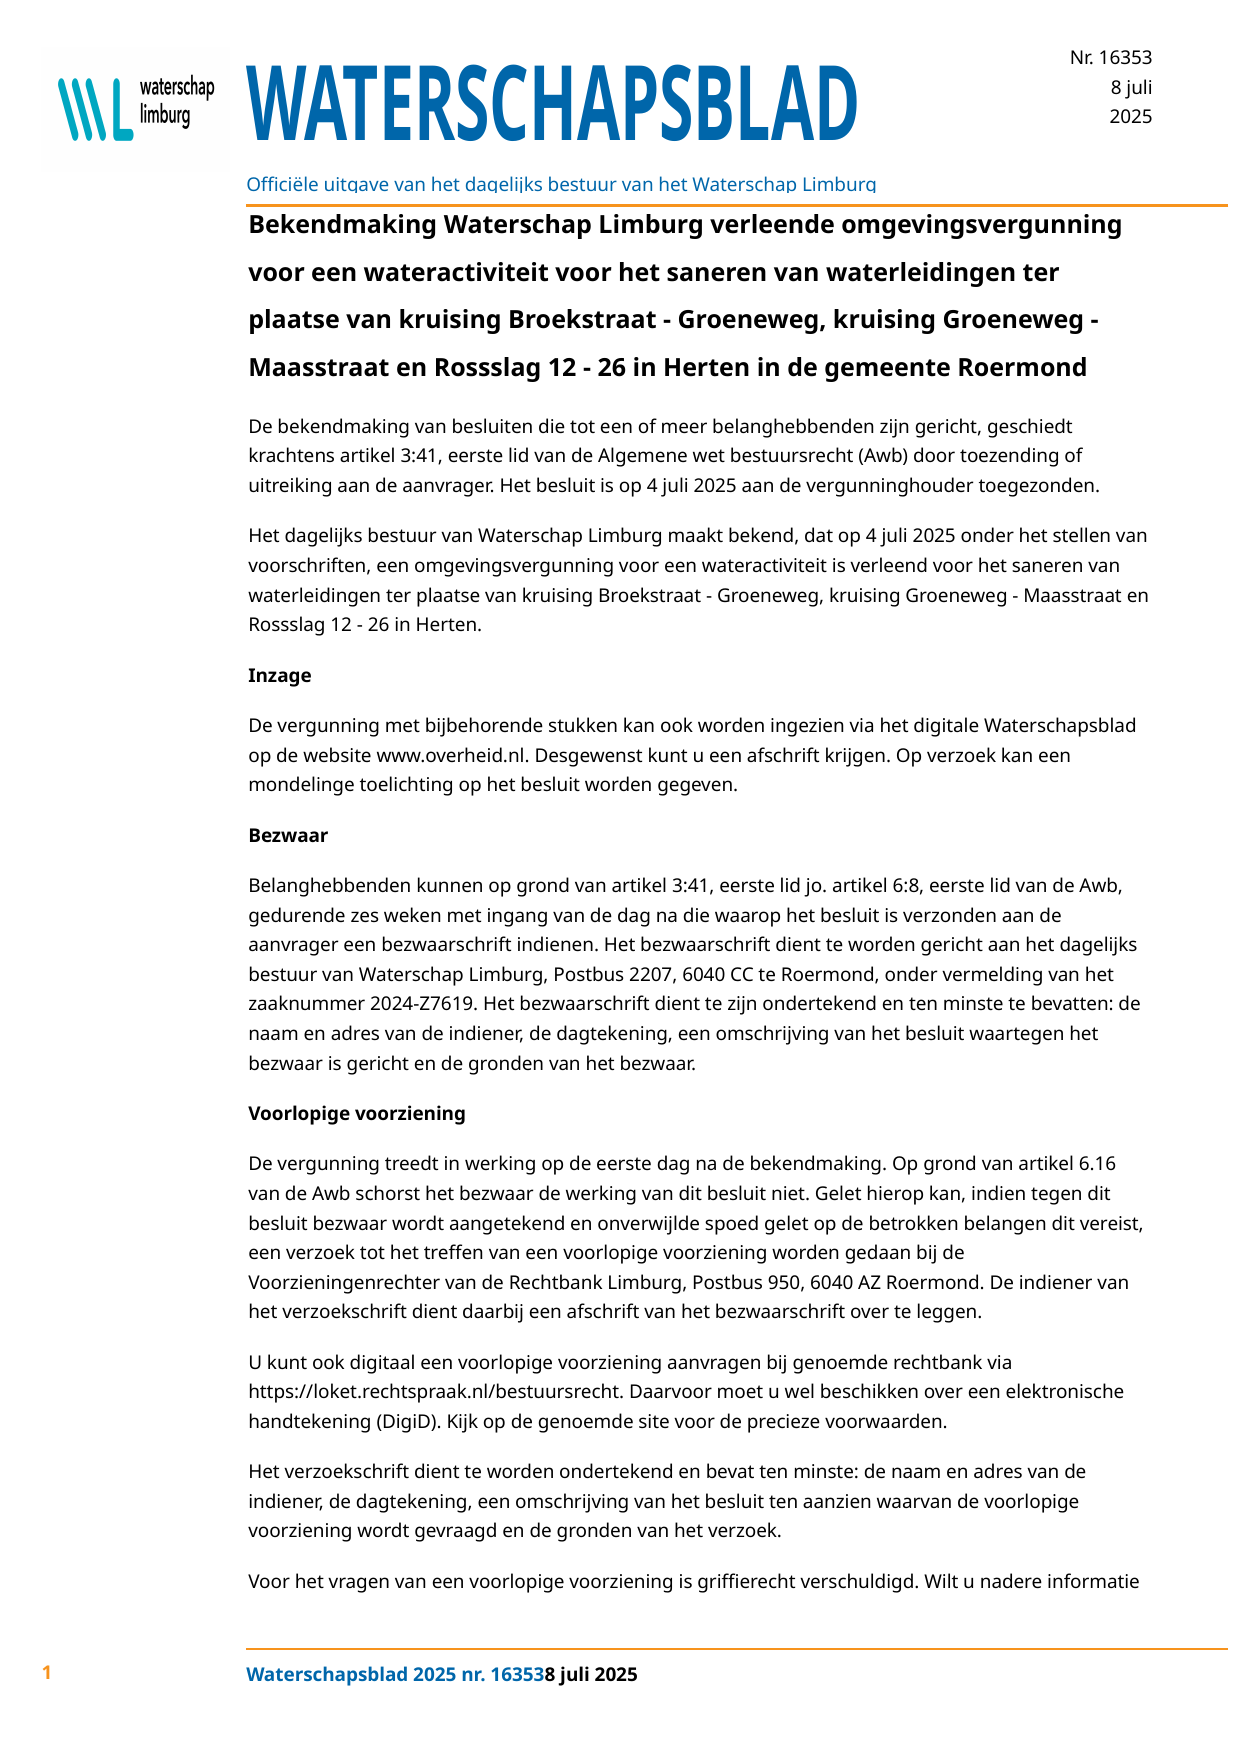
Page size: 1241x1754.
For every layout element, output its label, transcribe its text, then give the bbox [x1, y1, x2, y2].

text Voor het vragen van een voorlopige voorziening is griffierecht verschuldigd. Wilt u nadere informatie [248, 1568, 1152, 1594]
text Inzage [248, 662, 1152, 688]
text Voorlopige voorziening [248, 1100, 1152, 1126]
text Bekendmaking Waterschap Limburg verleende omgevingsvergunning voor een wateractiviteit voor het saneren van waterleidingen ter plaatse van kruising Broekstraat - Groeneweg, kruising Groeneweg - Maasstraat en Rossslag 12 - 26 in Herten in de gemeente Roermond [248, 207, 1152, 384]
text De bekendmaking van besluiten die tot een of meer belanghebbenden zijn gericht, geschiedt krachtens artikel 3:41, eerste lid van de Algemene wet bestuursrecht (Awb) door toezending of uitreiking aan de aanvrager. Het besluit is op 4 juli 2025 aan de vergunninghouder toegezonden. [248, 413, 1152, 498]
text U kunt ook digitaal een voorlopige voorziening aanvragen bij genoemde rechtbank via https://loket.rechtspraak.nl/bestuursrecht. Daarvoor moet u wel beschikken over een elektronische handtekening (DigiD). Kijk op de genoemde site voor de precieze voorwaarden. [248, 1349, 1152, 1434]
picture [41, 47, 231, 172]
text Bezwaar [248, 822, 1152, 848]
text De vergunning treedt in werking op de eerste dag na de bekendmaking. Op grond van artikel 6.16 van de Awb schorst het bezwaar de werking van dit besluit niet. Gelet hierop kan, indien tegen dit besluit bezwaar wordt aangetekend en onverwijlde spoed gelet op de betrokken belangen dit vereist, een verzoek tot het treffen van een voorlopige voorziening worden gedaan bij de Voorzieningenrechter van de Rechtbank Limburg, Postbus 950, 6040 AZ Roermond. De indiener van het verzoekschrift dient daarbij een afschrift van het bezwaarschrift over te leggen. [248, 1151, 1152, 1324]
text Belanghebbenden kunnen op grond van artikel 3:41, eerste lid jo. artikel 6:8, eerste lid van de Awb, gedurende zes weken met ingang van de dag na die waarop het besluit is verzonden aan de aanvrager een bezwaarschrift indienen. Het bezwaarschrift dient te worden gericht aan het dagelijks bestuur van Waterschap Limburg, Postbus 2207, 6040 CC te Roermond, onder vermelding van het zaaknummer 2024-Z7619. Het bezwaarschrift dient te zijn ondertekend en ten minste te bevatten: de naam en adres van de indiener, de dagtekening, een omschrijving van het besluit waartegen het bezwaar is gericht en de gronden van het bezwaar. [248, 872, 1152, 1076]
text Het verzoekschrift dient te worden ondertekend en bevat ten minste: de naam en adres van de indiener, de dagtekening, een omschrijving van het besluit ten aanzien waarvan de voorlopige voorziening wordt gevraagd en de gronden van het verzoek. [248, 1458, 1152, 1543]
text De vergunning met bijbehorende stukken kan ook worden ingezien via het digitale Waterschapsblad op de website www.overheid.nl. Desgewenst kunt u een afschrift krijgen. Op verzoek kan een mondelinge toelichting op het besluit worden gegeven. [248, 712, 1152, 797]
text Het dagelijks bestuur van Waterschap Limburg maakt bekend, dat op 4 juli 2025 onder het stellen van voorschriften, een omgevingsvergunning voor een wateractiviteit is verleend voor het saneren van waterleidingen ter plaatse van kruising Broekstraat - Groeneweg, kruising Groeneweg - Maasstraat en Rossslag 12 - 26 in Herten. [248, 523, 1152, 637]
